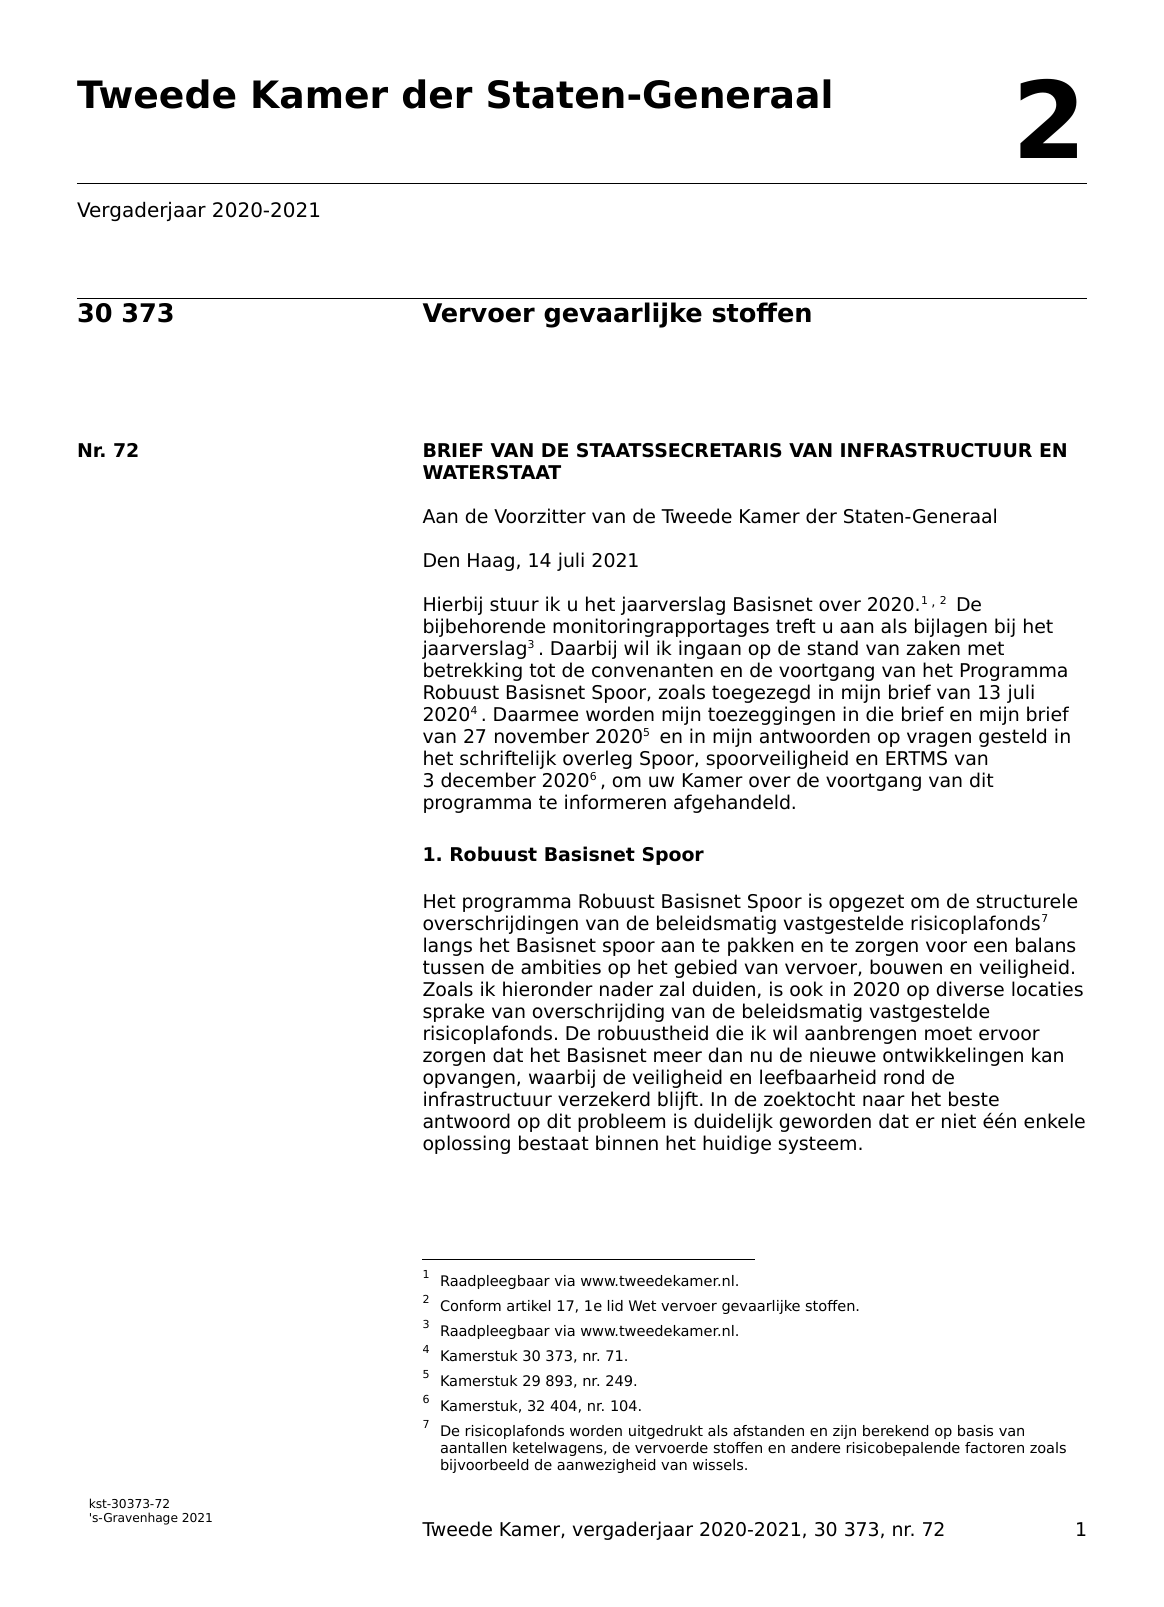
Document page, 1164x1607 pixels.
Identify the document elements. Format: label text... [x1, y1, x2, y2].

text De risicoplafonds worden uitgedrukt als afstanden en zijn berekend op basis van aantallen ketelwagens, de vervoerde stoffen en andere risicobepalende factoren zoals bijvoorbeeld de aanwezigheid van wissels. [422, 1418, 1087, 1474]
text Aan de Voorzitter van de Tweede Kamer der Staten-Generaal [422, 506, 1087, 528]
table_cell Vergaderjaar 2020-2021 [77, 184, 1087, 298]
text Kamerstuk 29 893, nr. 249. [422, 1368, 1087, 1391]
subtitle 1. Robuust Basisnet Spoor [422, 844, 1087, 866]
subtitle 30 373 Vervoer gevaarlijke stoffen [77, 299, 1087, 329]
text Conform artikel 17, 1e lid Wet vervoer gevaarlijke stoffen. [422, 1293, 1087, 1316]
text Den Haag, 14 juli 2021 [422, 550, 1087, 572]
subtitle Nr. 72 BRIEF VAN DE STAATSSECRETARIS VAN INFRASTRUCTUUR EN WATERSTAAT [77, 440, 1087, 484]
text Kamerstuk, 32 404, nr. 104. [422, 1393, 1087, 1416]
text Raadpleegbaar via www.tweedekamer.nl. [422, 1268, 1087, 1291]
table_header 2 [886, 59, 1087, 183]
table_header Tweede Kamer der Staten-Generaal [77, 59, 886, 183]
text Het programma Robuust Basisnet Spoor is opgezet om de structurele overschrijdingen van de beleidsmatig vastgestelde risicoplafonds langs het Basisnet spoor aan te pakken en te zorgen voor een balans tussen de ambities op het gebied van vervoer, bouwen en veiligheid. Zoals ik hieronder nader zal duiden, is ook in 2020 op diverse locaties sprake van overschrijding van de beleidsmatig vastgestelde risicoplafonds. De robuustheid die ik wil aanbrengen moet ervoor zorgen dat het Basisnet meer dan nu de nieuwe ontwikkelingen kan opvangen, waarbij de veiligheid en leefbaarheid rond de infrastructuur verzekerd blijft. In de zoektocht naar het beste antwoord op dit probleem is duidelijk geworden dat er niet één enkele oplossing bestaat binnen het huidige systeem. [422, 891, 1087, 1155]
text Kamerstuk 30 373, nr. 71. [422, 1343, 1087, 1366]
text 's-Gravenhage 2021 [88, 1511, 323, 1525]
text Hierbij stuur ik u het jaarverslag Basisnet over 2020., De bijbehorende monitoringrapportages treft u aan als bijlagen bij het jaarverslag. Daarbij wil ik ingaan op de stand van zaken met betrekking tot de convenanten en de voortgang van het Programma Robuust Basisnet Spoor, zoals toegezegd in mijn brief van 13 juli 2020. Daarmee worden mijn toezeggingen in die brief en mijn brief van 27 november 2020 en in mijn antwoorden op vragen gesteld in het schriftelijk overleg Spoor, spoorveiligheid en ERTMS van 3 december 2020, om uw Kamer over de voortgang van dit programma te informeren afgehandeld. [422, 594, 1087, 814]
text Raadpleegbaar via www.tweedekamer.nl. [422, 1318, 1087, 1341]
text kst-30373-72 [88, 1497, 323, 1511]
